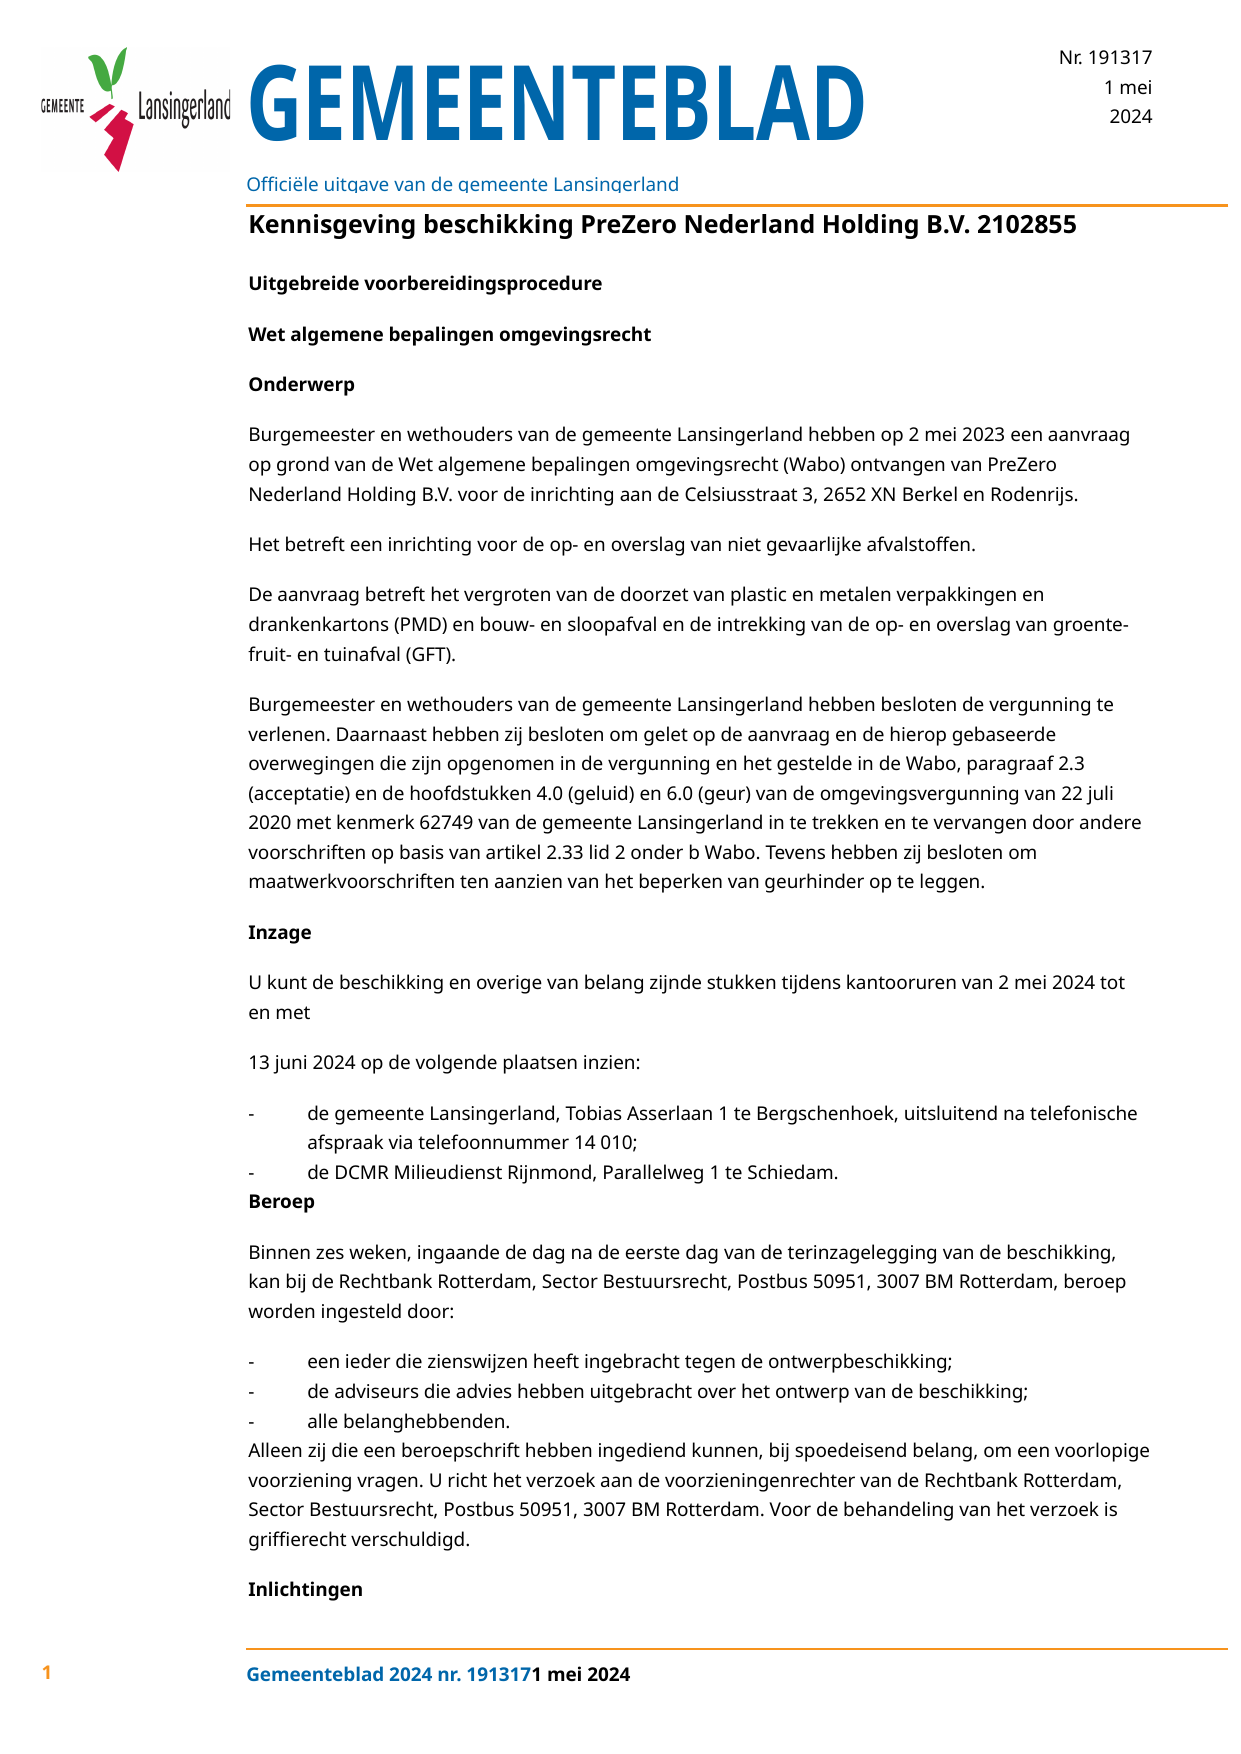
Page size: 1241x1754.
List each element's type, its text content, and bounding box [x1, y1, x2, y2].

list een ieder die zienswijzen heeft ingebracht tegen de ontwerpbeschikking; [248, 1349, 1152, 1374]
picture [41, 47, 231, 172]
text De aanvraag betreft het vergroten van de doorzet van plastic en metalen verpakkingen en drankenkartons (PMD) en bouw- en sloopafval en de intrekking van de op- en overslag van groente- fruit- en tuinafval (GFT). [248, 582, 1152, 666]
text Onderwerp [248, 371, 1152, 397]
text Burgemeester en wethouders van de gemeente Lansingerland hebben op 2 mei 2023 een aanvraag op grond van de Wet algemene bepalingen omgevingsrecht (Wabo) ontvangen van PreZero Nederland Holding B.V. voor de inrichting aan de Celsiusstraat 3, 2652 XN Berkel en Rodenrijs. [248, 422, 1152, 506]
text U kunt de beschikking en overige van belang zijnde stukken tijdens kantooruren van 2 mei 2024 tot en met [248, 969, 1152, 1025]
text Wet algemene bepalingen omgevingsrecht [248, 321, 1152, 346]
text Burgemeester en wethouders van de gemeente Lansingerland hebben besloten de vergunning te verlenen. Daarnaast hebben zij besloten om gelet op de aanvraag en de hierop gebaseerde overwegingen die zijn opgenomen in de vergunning en het gestelde in de Wabo, paragraaf 2.3 (acceptatie) en de hoofdstukken 4.0 (geluid) en 6.0 (geur) van de omgevingsvergunning van 22 juli 2020 met kenmerk 62749 van de gemeente Lansingerland in te trekken en te vervangen door andere voorschriften op basis van artikel 2.33 lid 2 onder b Wabo. Tevens hebben zij besloten om maatwerkvoorschriften ten aanzien van het beperken van geurhinder op te leggen. [248, 691, 1152, 894]
list de adviseurs die advies hebben uitgebracht over het ontwerp van de beschikking; [248, 1378, 1152, 1404]
text Het betreft een inrichting voor de op- en overslag van niet gevaarlijke afvalstoffen. [248, 531, 1152, 557]
text Inlichtingen [248, 1577, 1152, 1602]
text Binnen zes weken, ingaande de dag na de eerste dag van de terinzagelegging van de beschikking, kan bij de Rechtbank Rotterdam, Sector Bestuursrecht, Postbus 50951, 3007 BM Rotterdam, beroep worden ingesteld door: [248, 1239, 1152, 1324]
list de gemeente Lansingerland, Tobias Asserlaan 1 te Bergschenhoek, uitsluitend na telefonische afspraak via telefoonnummer 14 010; [248, 1100, 1152, 1155]
text Beroep [248, 1189, 1152, 1214]
list alle belanghebbenden. [248, 1408, 1152, 1433]
text 13 juni 2024 op de volgende plaatsen inzien: [248, 1049, 1152, 1075]
list de DCMR Milieudienst Rijnmond, Parallelweg 1 te Schiedam. [248, 1159, 1152, 1185]
text Uitgebreide voorbereidingsprocedure [248, 270, 1152, 296]
text Inzage [248, 919, 1152, 945]
text Alleen zij die een beroepschrift hebben ingediend kunnen, bij spoedeisend belang, om een voorlopige voorziening vragen. U richt het verzoek aan de voorzieningenrechter van de Rechtbank Rotterdam, Sector Bestuursrecht, Postbus 50951, 3007 BM Rotterdam. Voor de behandeling van het verzoek is griffierecht verschuldigd. [248, 1437, 1152, 1552]
text Kennisgeving beschikking PreZero Nederland Holding B.V. 2102855 [248, 207, 1152, 241]
